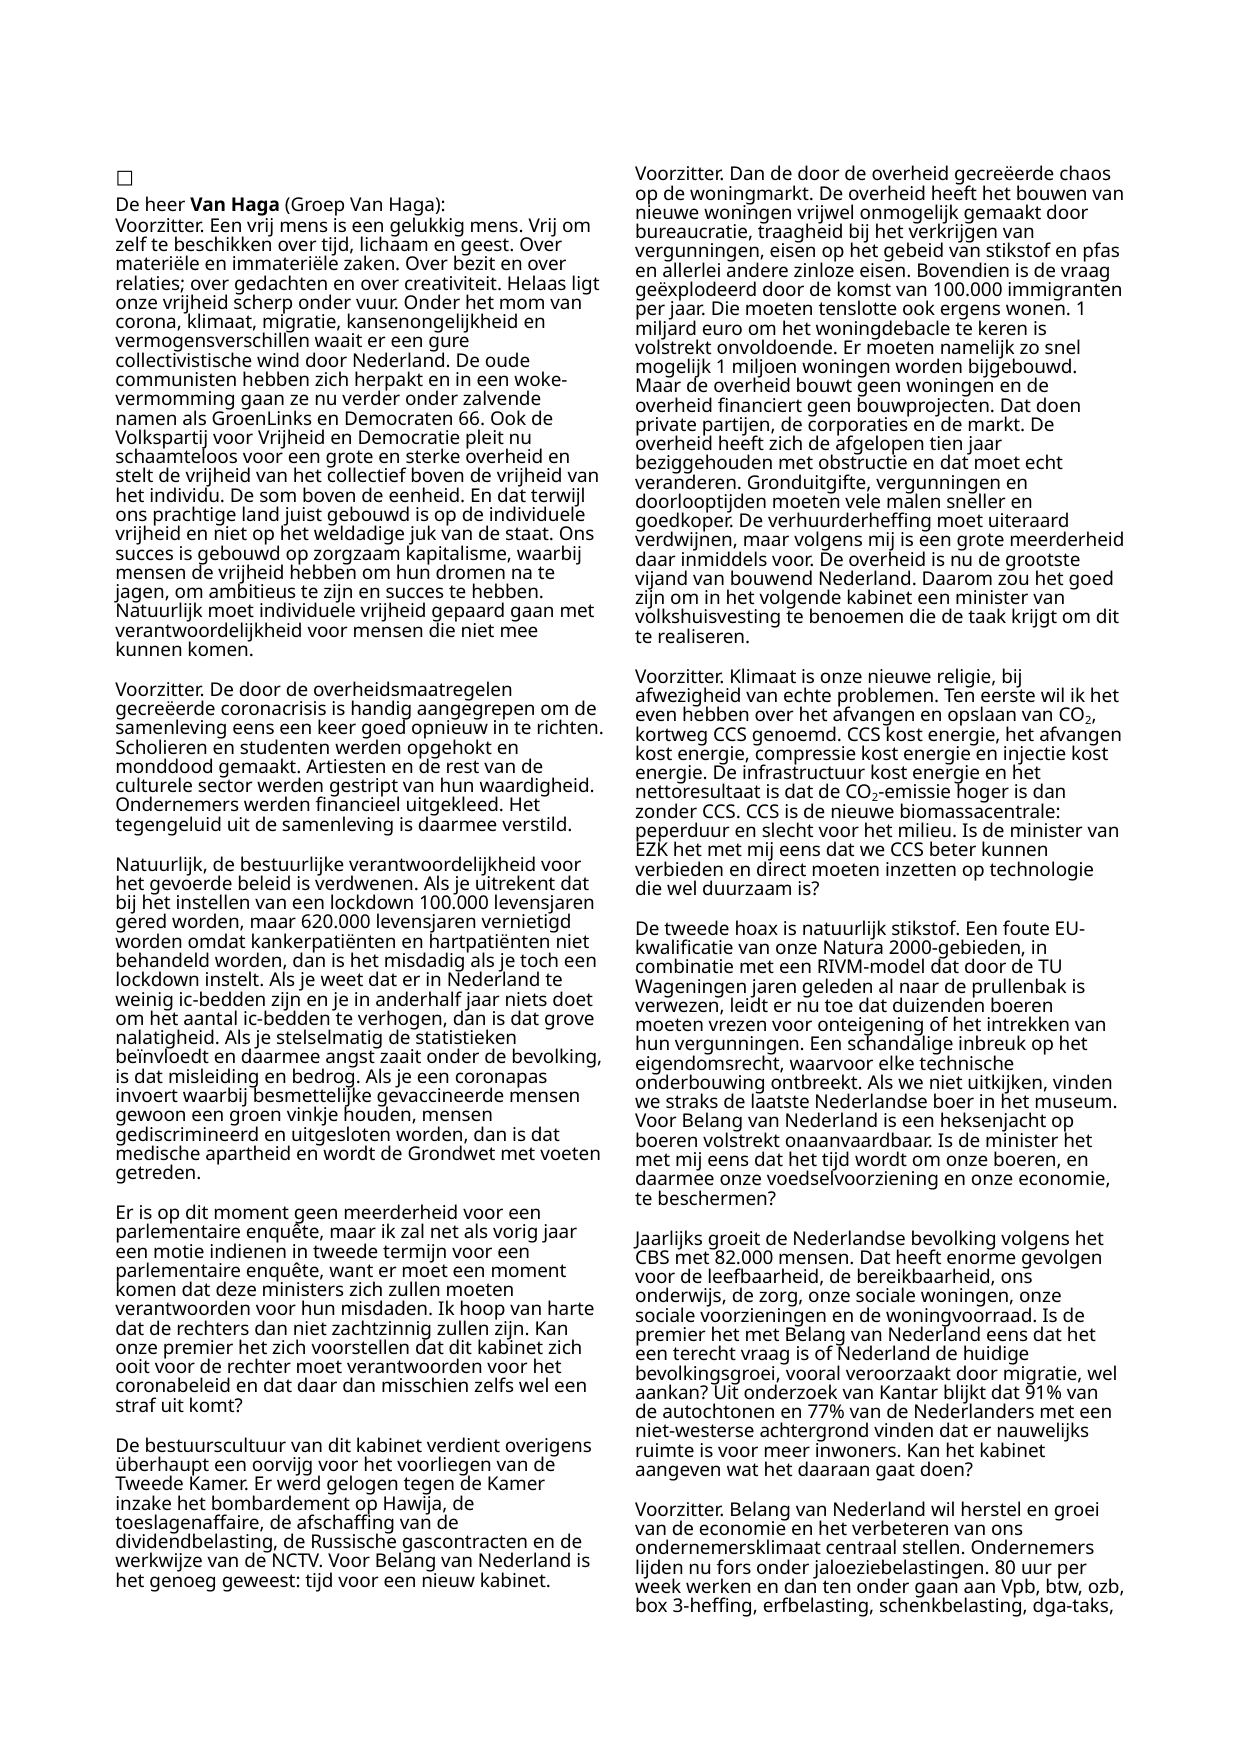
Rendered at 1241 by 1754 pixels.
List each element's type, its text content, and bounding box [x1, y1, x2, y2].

text Natuurlijk, de bestuurlijke verantwoordelijkheid voor het gevoerde beleid is verdwenen. Als je uitrekent dat bij het instellen van een lockdown 100.000 levensjaren gered worden, maar 620.000 levensjaren vernietigd worden omdat kankerpatiënten en hartpatiënten niet behandeld worden, dan is het misdadig als je toch een lockdown instelt. Als je weet dat er in Nederland te weinig ic-bedden zijn en je in anderhalf jaar niets doet om het aantal ic-bedden te verhogen, dan is dat grove nalatigheid. Als je stelselmatig de statistieken beïnvloedt en daarmee angst zaait onder de bevolking, is dat misleiding en bedrog. Als je een coronapas invoert waarbij besmettelijke gevaccineerde mensen gewoon een groen vinkje houden, mensen gediscrimineerd en uitgesloten worden, dan is dat medische apartheid en wordt de Grondwet met voeten getreden. [115, 856, 605, 1183]
text De tweede hoax is natuurlijk stikstof. Een foute EU-kwalificatie van onze Natura 2000-gebieden, in combinatie met een RIVM-model dat door de TU Wageningen jaren geleden al naar de prullenbak is verwezen, leidt er nu toe dat duizenden boeren moeten vrezen voor onteigening of het intrekken van hun vergunningen. Een schandalige inbreuk op het eigendomsrecht, waarvoor elke technische onderbouwing ontbreekt. Als we niet uitkijken, vinden we straks de laatste Nederlandse boer in het museum. Voor Belang van Nederland is een heksenjacht op boeren volstrekt onaanvaardbaar. Is de minister het met mij eens dat het tijd wordt om onze boeren, en daarmee onze voedselvoorziening en onze economie, te beschermen? [635, 920, 1125, 1209]
text Jaarlijks groeit de Nederlandse bevolking volgens het CBS met 82.000 mensen. Dat heeft enorme gevolgen voor de leefbaarheid, de bereikbaarheid, ons onderwijs, de zorg, onze sociale woningen, onze sociale voorzieningen en de woningvoorraad. Is de premier het met Belang van Nederland eens dat het een terecht vraag is of Nederland de huidige bevolkingsgroei, vooral veroorzaakt door migratie, wel aankan? Uit onderzoek van Kantar blijkt dat 91% van de autochtonen en 77% van de Nederlanders met een niet-westerse achtergrond vinden dat er nauwelijks ruimte is voor meer inwoners. Kan het kabinet aangeven wat het daaraan gaat doen? [635, 1229, 1125, 1480]
text De heer Van Haga (Groep Van Haga): [115, 191, 605, 217]
text Er is op dit moment geen meerderheid voor een parlementaire enquête, maar ik zal net als vorig jaar een motie indienen in tweede termijn voor een parlementaire enquête, want er moet een moment komen dat deze ministers zich zullen moeten verantwoorden voor hun misdaden. Ik hoop van harte dat de rechters dan niet zachtzinnig zullen zijn. Kan onze premier het zich voorstellen dat dit kabinet zich ooit voor de rechter moet verantwoorden voor het coronabeleid en dat daar dan misschien zelfs wel een straf uit komt? [115, 1204, 605, 1416]
text Voorzitter. De door de overheidsmaatregelen gecreëerde coronacrisis is handig aangegrepen om de samenleving eens een keer goed opnieuw in te richten. Scholieren en studenten werden opgehokt en monddood gemaakt. Artiesten en de rest van de culturele sector werden gestript van hun waardigheid. Ondernemers werden financieel uitgekleed. Het tegengeluid uit de samenleving is daarmee verstild. [115, 681, 605, 835]
text Voorzitter. Een vrij mens is een gelukkig mens. Vrij om zelf te beschikken over tijd, lichaam en geest. Over materiële en immateriële zaken. Over bezit en over relaties; over gedachten en over creativiteit. Helaas ligt onze vrijheid scherp onder vuur. Onder het mom van corona, klimaat, migratie, kansenongelijkheid en vermogensverschillen waait er een gure collectivistische wind door Nederland. De oude communisten hebben zich herpakt en in een woke-vermomming gaan ze nu verder onder zalvende namen als GroenLinks en Democraten 66. Ook de Volkspartij voor Vrijheid en Democratie pleit nu schaamteloos voor een grote en sterke overheid en stelt de vrijheid van het collectief boven de vrijheid van het individu. De som boven de eenheid. En dat terwijl ons prachtige land juist gebouwd is op de individuele vrijheid en niet op het weldadige juk van de staat. Ons succes is gebouwd op zorgzaam kapitalisme, waarbij mensen de vrijheid hebben om hun dromen na te jagen, om ambitieus te zijn en succes te hebben. Natuurlijk moet individuele vrijheid gepaard gaan met verantwoordelijkheid voor mensen die niet mee kunnen komen. [115, 217, 605, 660]
text De bestuurscultuur van dit kabinet verdient overigens überhaupt een oorvijg voor het voorliegen van de Tweede Kamer. Er werd gelogen tegen de Kamer inzake het bombardement op Hawija, de toeslagenaffaire, de afschaffing van de dividendbelasting, de Russische gascontracten en de werkwijze van de NCTV. Voor Belang van Nederland is het genoeg geweest: tijd voor een nieuw kabinet. [115, 1437, 605, 1591]
text Voorzitter. Klimaat is onze nieuwe religie, bij afwezigheid van echte problemen. Ten eerste wil ik het even hebben over het afvangen en opslaan van CO2, kortweg CCS genoemd. CCS kost energie, het afvangen kost energie, compressie kost energie en injectie kost energie. De infrastructuur kost energie en het nettoresultaat is dat de CO2-emissie hoger is dan zonder CCS. CCS is de nieuwe biomassacentrale: peperduur en slecht voor het milieu. Is de minister van EZK het met mij eens dat we CCS beter kunnen verbieden en direct moeten inzetten op technologie die wel duurzaam is? [635, 668, 1125, 899]
text Voorzitter. Dan de door de overheid gecreëerde chaos op de woningmarkt. De overheid heeft het bouwen van nieuwe woningen vrijwel onmogelijk gemaakt door bureaucratie, traagheid bij het verkrijgen van vergunningen, eisen op het gebeid van stikstof en pfas en allerlei andere zinloze eisen. Bovendien is de vraag geëxplodeerd door de komst van 100.000 immigranten per jaar. Die moeten tenslotte ook ergens wonen. 1 miljard euro om het woningdebacle te keren is volstrekt onvoldoende. Er moeten namelijk zo snel mogelijk 1 miljoen woningen worden bijgebouwd. Maar de overheid bouwt geen woningen en de overheid financiert geen bouwprojecten. Dat doen private partijen, de corporaties en de markt. De overheid heeft zich de afgelopen tien jaar beziggehouden met obstructie en dat moet echt veranderen. Gronduitgifte, vergunningen en doorlooptijden moeten vele malen sneller en goedkoper. De verhuurderheffing moet uiteraard verdwijnen, maar volgens mij is een grote meerderheid daar inmiddels voor. De overheid is nu de grootste vijand van bouwend Nederland. Daarom zou het goed zijn om in het volgende kabinet een minister van volkshuisvesting te benoemen die de taak krijgt om dit te realiseren. [635, 165, 1125, 647]
text ⬜ [115, 165, 605, 191]
text Voorzitter. Belang van Nederland wil herstel en groei van de economie en het verbeteren van ons ondernemersklimaat centraal stellen. Ondernemers lijden nu fors onder jaloeziebelastingen. 80 uur per week werken en dan ten onder gaan aan Vpb, btw, ozb, box 3-heffing, erfbelasting, schenkbelasting, dga-taks, [635, 1501, 1125, 1616]
